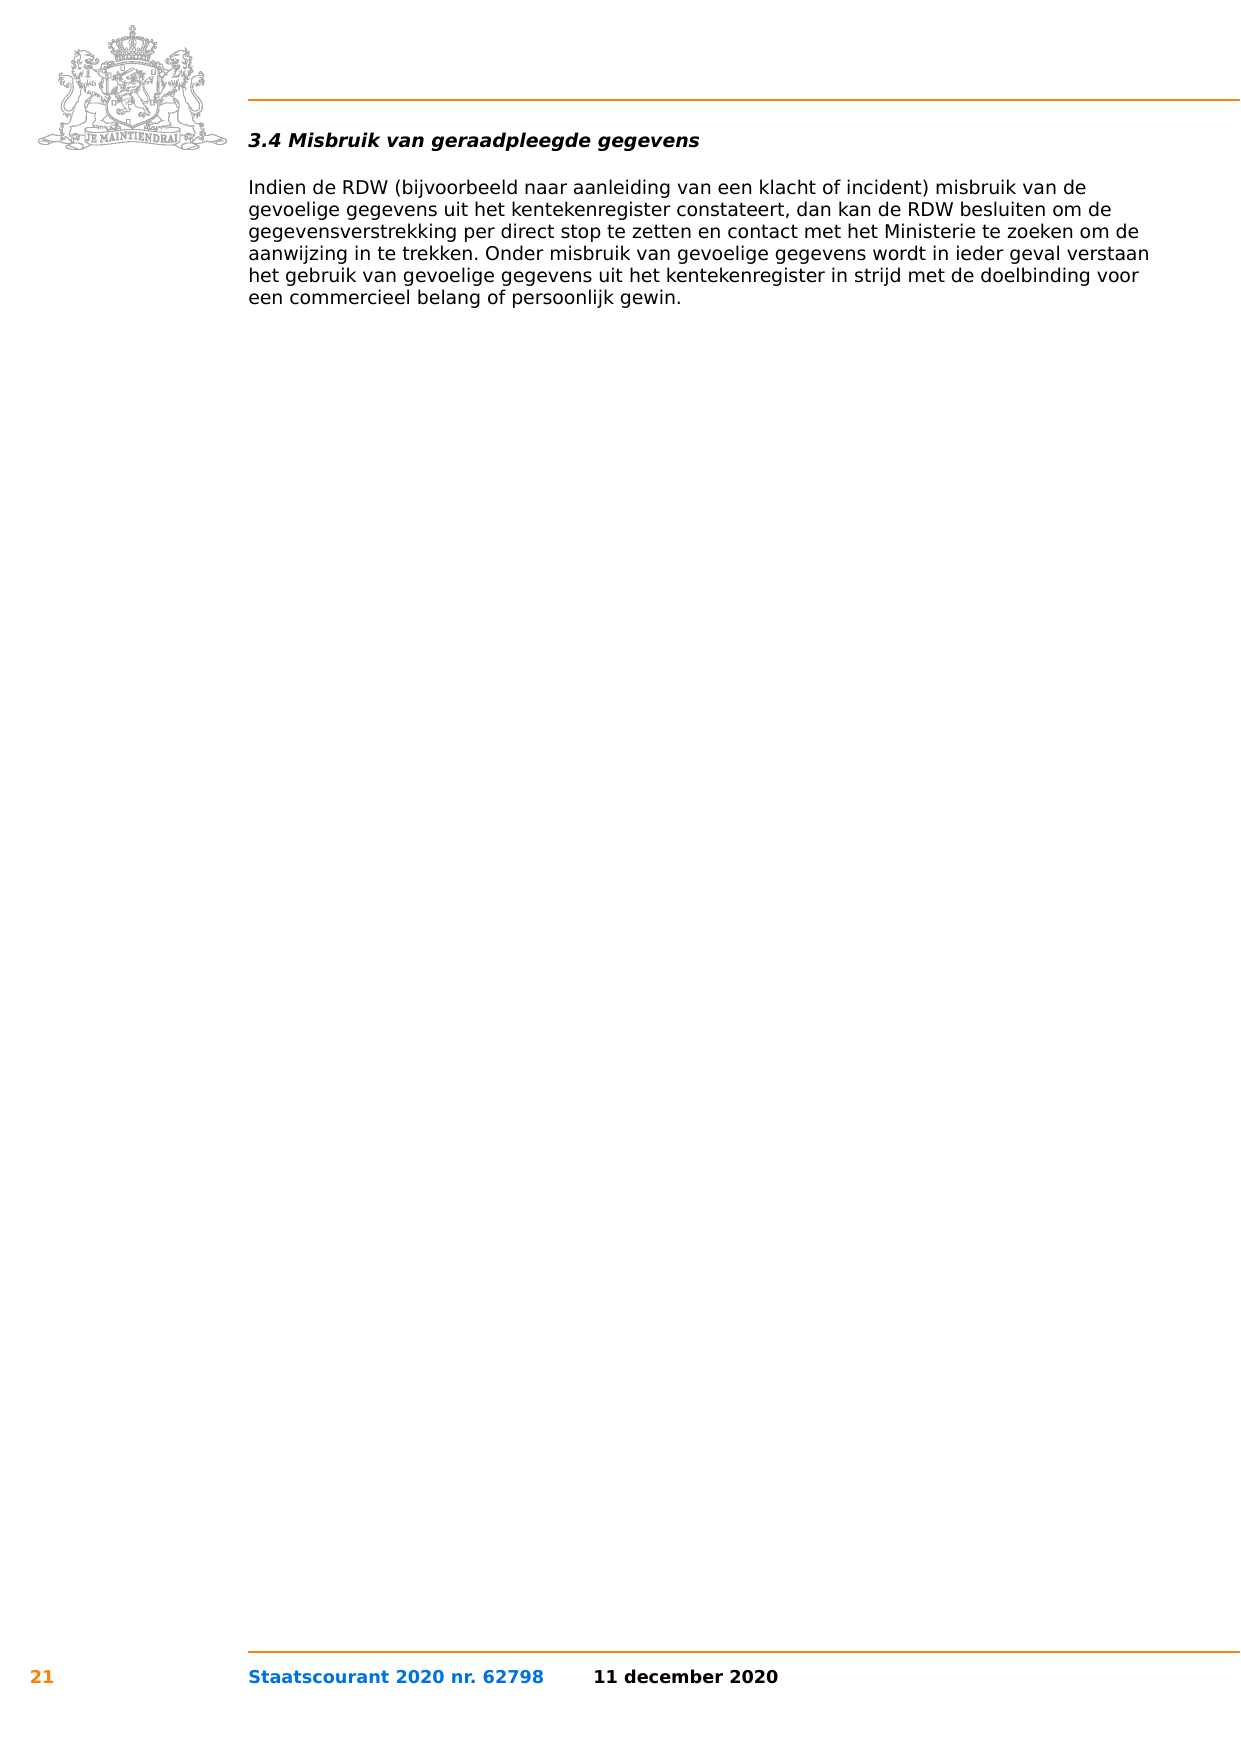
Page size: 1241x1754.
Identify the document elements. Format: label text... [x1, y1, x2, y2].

subtitle 3.4 Misbruik van geraadpleegde gegevens [248, 130, 1163, 152]
picture [38, 25, 227, 150]
text Indien de RDW (bijvoorbeeld naar aanleiding van een klacht of incident) misbruik van de gevoelige gegevens uit het kentekenregister constateert, dan kan de RDW besluiten om de gegevensverstrekking per direct stop te zetten en contact met het Ministerie te zoeken om de aanwijzing in te trekken. Onder misbruik van gevoelige gegevens wordt in ieder geval verstaan het gebruik van gevoelige gegevens uit het kentekenregister in strijd met de doelbinding voor een commercieel belang of persoonlijk gewin. [248, 177, 1163, 309]
